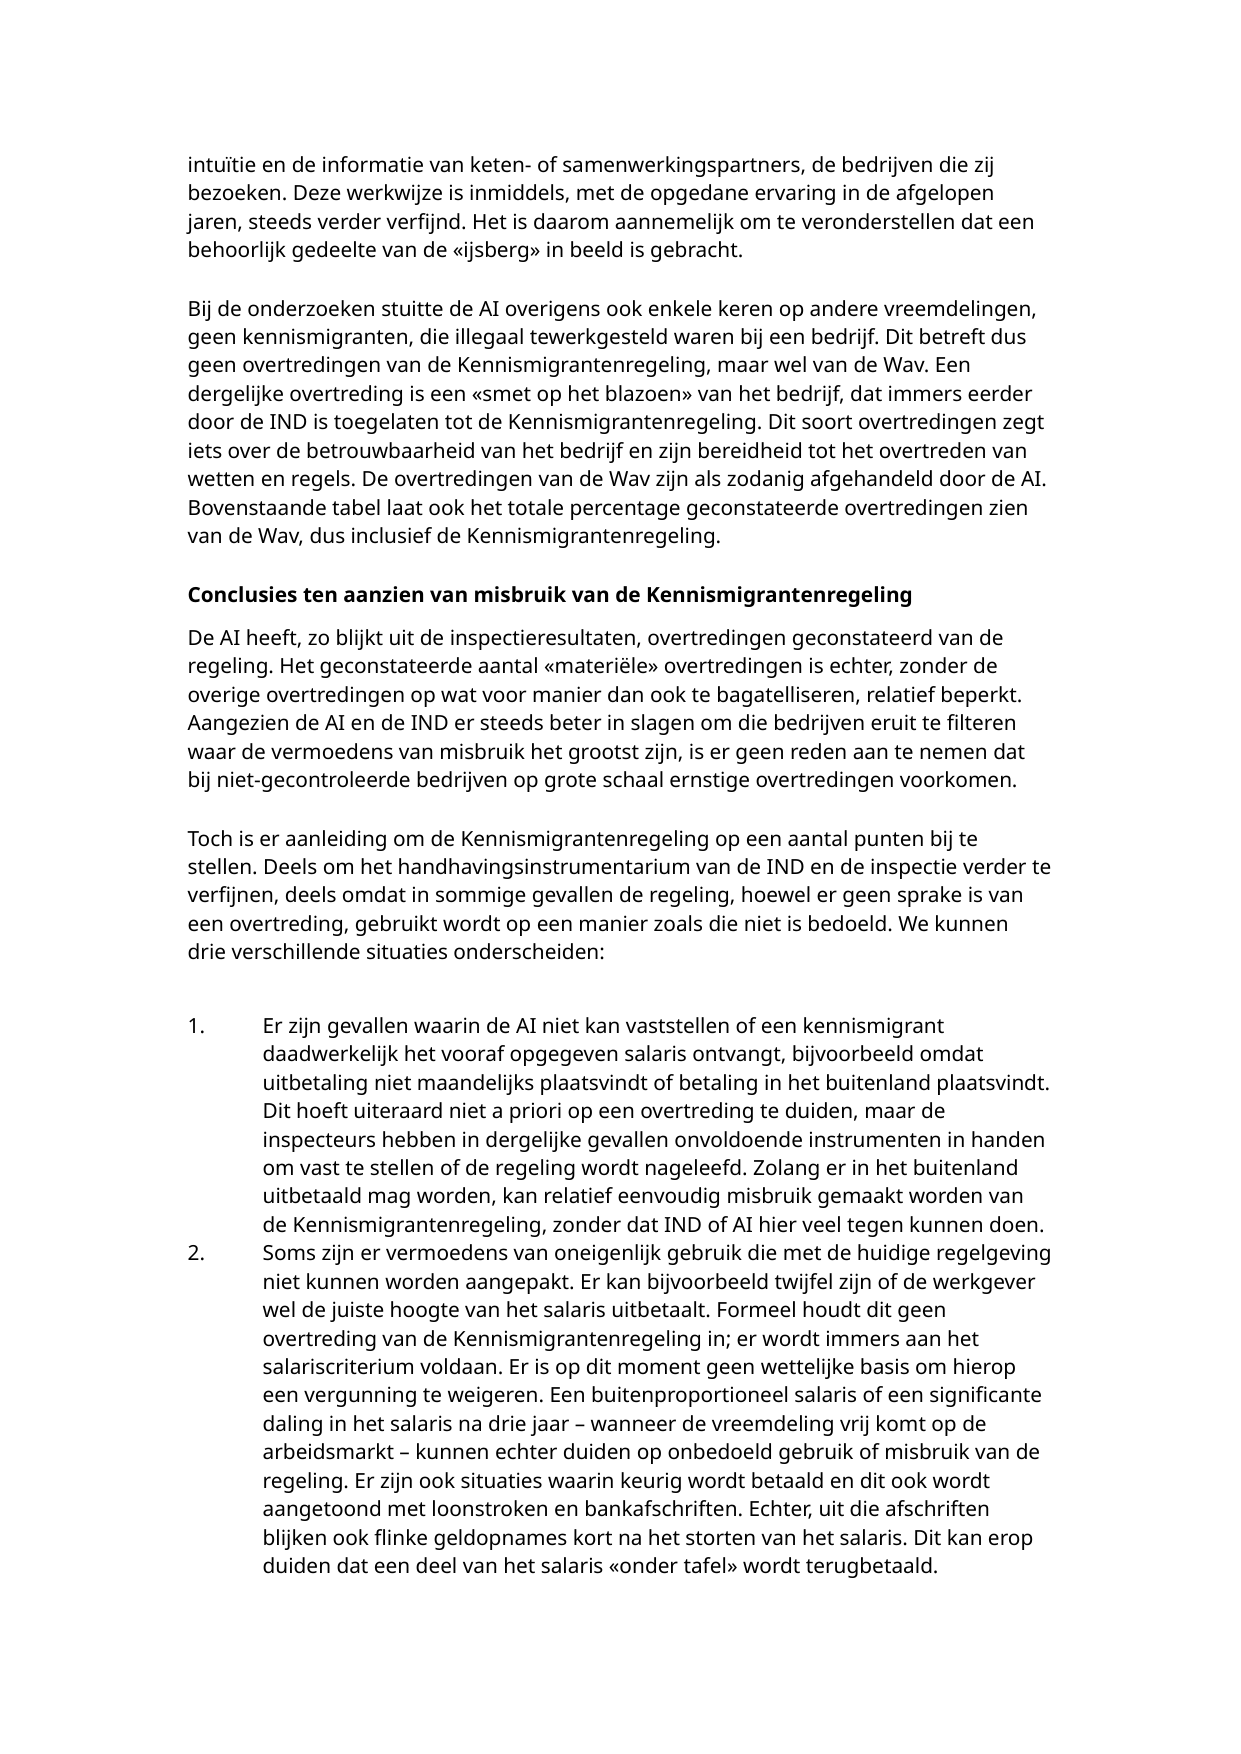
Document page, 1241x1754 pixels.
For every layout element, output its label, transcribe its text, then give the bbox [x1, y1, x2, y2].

text De AI heeft, zo blijkt uit de inspectieresultaten, overtredingen geconstateerd van de regeling. Het geconstateerde aantal «materiële» overtredingen is echter, zonder de overige overtredingen op wat voor manier dan ook te bagatelliseren, relatief beperkt. Aangezien de AI en de IND er steeds beter in slagen om die bedrijven eruit te filteren waar de vermoedens van misbruik het grootst zijn, is er geen reden aan te nemen dat bij niet-gecontroleerde bedrijven op grote schaal ernstige overtredingen voorkomen. [187, 623, 1053, 794]
text Conclusies ten aanzien van misbruik van de Kennismigrantenregeling [187, 580, 1053, 608]
list Er zijn gevallen waarin de AI niet kan vaststellen of een kennismigrant daadwerkelijk het vooraf opgegeven salaris ontvangt, bijvoorbeeld omdat uitbetaling niet maandelijks plaatsvindt of betaling in het buitenland plaatsvindt. Dit hoeft uiteraard niet a priori op een overtreding te duiden, maar de inspecteurs hebben in dergelijke gevallen onvoldoende instrumenten in handen om vast te stellen of de regeling wordt nageleefd. Zolang er in het buitenland uitbetaald mag worden, kan relatief eenvoudig misbruik gemaakt worden van de Kennismigrantenregeling, zonder dat IND of AI hier veel tegen kunnen doen. [187, 1011, 1053, 1238]
text Bij de onderzoeken stuitte de AI overigens ook enkele keren op andere vreemdelingen, geen kennismigranten, die illegaal tewerkgesteld waren bij een bedrijf. Dit betreft dus geen overtredingen van de Kennismigrantenregeling, maar wel van de Wav. Een dergelijke overtreding is een «smet op het blazoen» van het bedrijf, dat immers eerder door de IND is toegelaten tot de Kennismigrantenregeling. Dit soort overtredingen zegt iets over de betrouwbaarheid van het bedrijf en zijn bereidheid tot het overtreden van wetten en regels. De overtredingen van de Wav zijn als zodanig afgehandeld door de AI. Bovenstaande tabel laat ook het totale percentage geconstateerde overtredingen zien van de Wav, dus inclusief de Kennismigrantenregeling. [187, 294, 1053, 550]
text Toch is er aanleiding om de Kennismigrantenregeling op een aantal punten bij te stellen. Deels om het handhavingsinstrumentarium van de IND en de inspectie verder te verfijnen, deels omdat in sommige gevallen de regeling, hoewel er geen sprake is van een overtreding, gebruikt wordt op een manier zoals die niet is bedoeld. We kunnen drie verschillende situaties onderscheiden: [187, 824, 1053, 966]
text intuïtie en de informatie van keten- of samenwerkingspartners, de bedrijven die zij bezoeken. Deze werkwijze is inmiddels, met de opgedane ervaring in de afgelopen jaren, steeds verder verfijnd. Het is daarom aannemelijk om te veronderstellen dat een behoorlijk gedeelte van de «ijsberg» in beeld is gebracht. [187, 150, 1053, 264]
list Soms zijn er vermoedens van oneigenlijk gebruik die met de huidige regelgeving niet kunnen worden aangepakt. Er kan bijvoorbeeld twijfel zijn of de werkgever wel de juiste hoogte van het salaris uitbetaalt. Formeel houdt dit geen overtreding van de Kennismigrantenregeling in; er wordt immers aan het salariscriterium voldaan. Er is op dit moment geen wettelijke basis om hierop een vergunning te weigeren. Een buitenproportioneel salaris of een significante daling in het salaris na drie jaar – wanneer de vreemdeling vrij komt op de arbeidsmarkt – kunnen echter duiden op onbedoeld gebruik of misbruik van de regeling. Er zijn ook situaties waarin keurig wordt betaald en dit ook wordt aangetoond met loonstroken en bankafschriften. Echter, uit die afschriften blijken ook flinke geldopnames kort na het storten van het salaris. Dit kan erop duiden dat een deel van het salaris «onder tafel» wordt terugbetaald. [187, 1238, 1053, 1580]
